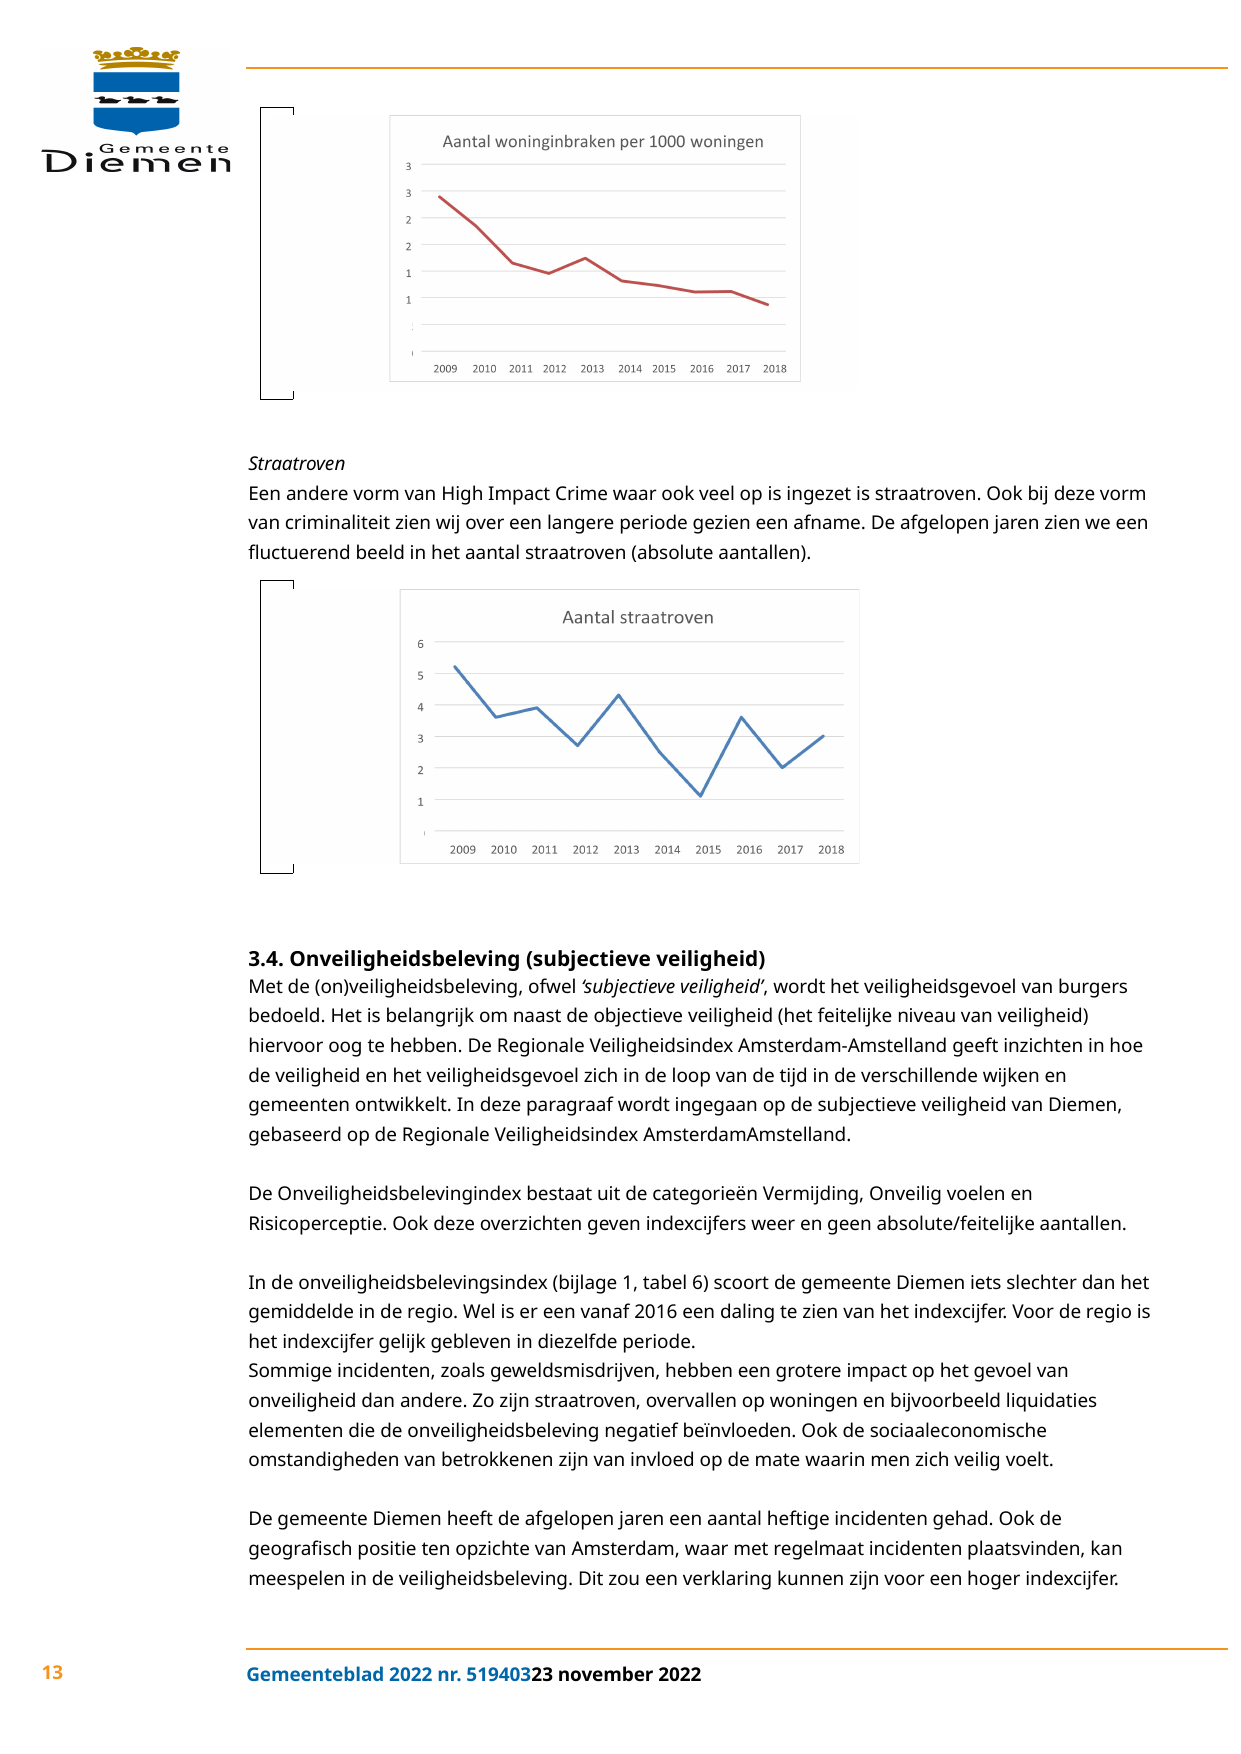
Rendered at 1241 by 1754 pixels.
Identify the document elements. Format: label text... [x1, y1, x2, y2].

text Sommige incidenten, zoals geweldsmisdrijven, hebben een grotere impact op het gevoel van onveiligheid dan andere. Zo zijn straatroven, overvallen op woningen en bijvoorbeeld liquidaties elementen die de onveiligheidsbeleving negatief beïnvloeden. Ook de sociaaleconomische omstandigheden van betrokkenen zijn van invloed op de mate waarin men zich veilig voelt. [248, 1358, 1152, 1472]
picture [41, 47, 231, 172]
text Met de (on)veiligheidsbeleving, ofwel ‘subjectieve veiligheid’, wordt het veiligheidsgevoel van burgers bedoeld. Het is belangrijk om naast de objectieve veiligheid (het feitelijke niveau van veiligheid) hiervoor oog te hebben. De Regionale Veiligheidsindex Amsterdam-Amstelland geeft inzichten in hoe de veiligheid en het veiligheidsgevoel zich in de loop van de tijd in de verschillende wijken en gemeenten ontwikkelt. In deze paragraaf wordt ingegaan op de subjectieve veiligheid van Diemen, gebaseerd op de Regionale Veiligheidsindex AmsterdamAmstelland. [248, 973, 1152, 1147]
text De Onveiligheidsbelevingindex bestaat uit de categorieën Vermijding, Onveilig voelen en Risicoperceptie. Ook deze overzichten geven indexcijfers weer en geen absolute/feitelijke aantallen. [248, 1180, 1152, 1235]
picture [268, 115, 860, 391]
picture [268, 589, 860, 864]
text In de onveiligheidsbelevingsindex (bijlage 1, tabel 6) scoort de gemeente Diemen iets slechter dan het gemiddelde in de regio. Wel is er een vanaf 2016 een daling te zien van het indexcijfer. Voor de regio is het indexcijfer gelijk gebleven in diezelfde periode. [248, 1269, 1152, 1354]
text Straatroven [248, 450, 1152, 476]
text 3.4. Onveiligheidsbeleving (subjectieve veiligheid) [248, 944, 1152, 973]
text Een andere vorm van High Impact Crime waar ook veel op is ingezet is straatroven. Ook bij deze vorm van criminaliteit zien wij over een langere periode gezien een afname. De afgelopen jaren zien we een fluctuerend beeld in het aantal straatroven (absolute aantallen). [248, 480, 1152, 564]
text De gemeente Diemen heeft de afgelopen jaren een aantal heftige incidenten gehad. Ook de geografisch positie ten opzichte van Amsterdam, waar met regelmaat incidenten plaatsvinden, kan meespelen in de veiligheidsbeleving. Dit zou een verklaring kunnen zijn voor een hoger indexcijfer. [248, 1506, 1152, 1590]
